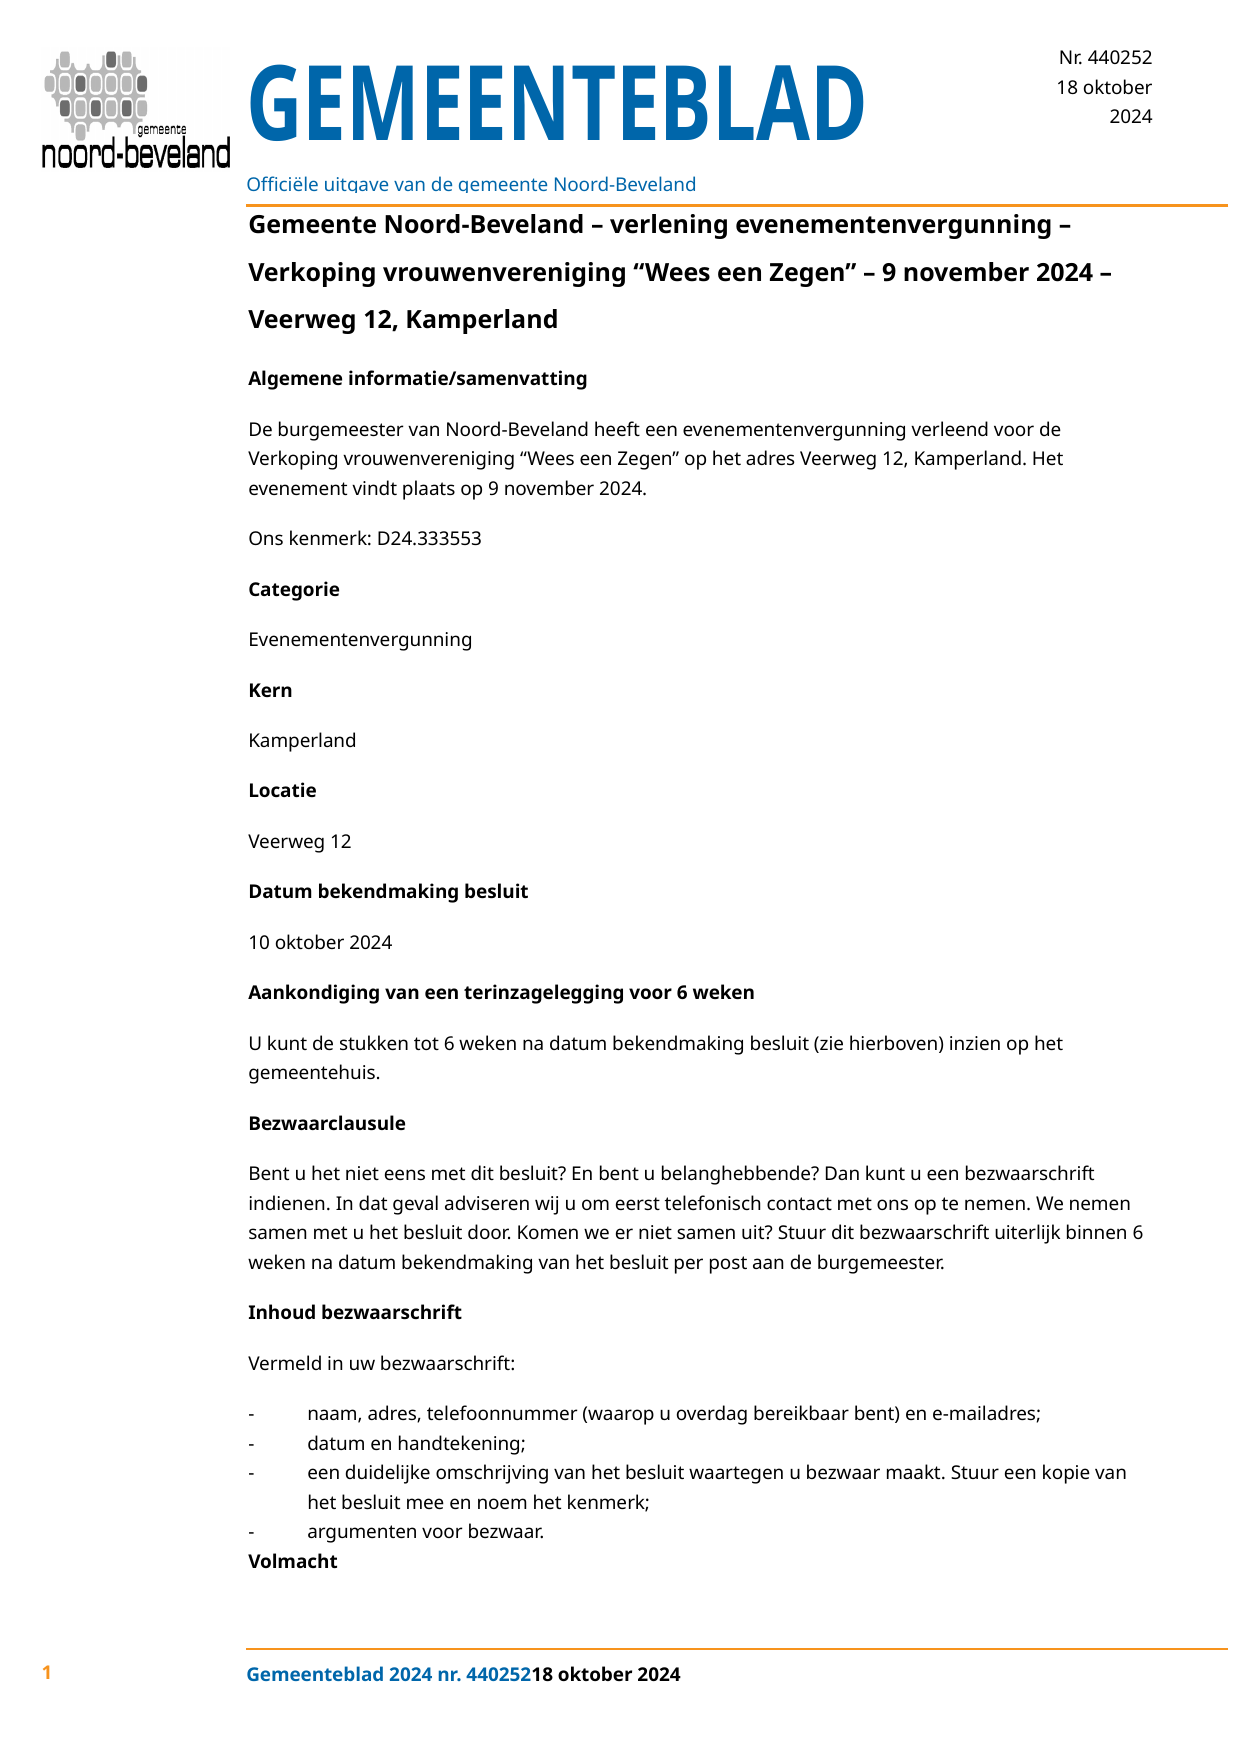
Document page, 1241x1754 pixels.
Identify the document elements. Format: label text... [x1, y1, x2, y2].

list naam, adres, telefoonnummer (waarop u overdag bereikbaar bent) en e-mailadres; [248, 1400, 1152, 1426]
text Kern [248, 677, 1152, 702]
text 10 oktober 2024 [248, 929, 1152, 954]
list argumenten voor bezwaar. [248, 1518, 1152, 1544]
text Aankondiging van een terinzagelegging voor 6 weken [248, 979, 1152, 1005]
list een duidelijke omschrijving van het besluit waartegen u bezwaar maakt. Stuur een kopie van het besluit mee en noem het kenmerk; [248, 1459, 1152, 1514]
text Inhoud bezwaarschrift [248, 1299, 1152, 1325]
text Bezwaarclausule [248, 1110, 1152, 1135]
text Kamperland [248, 727, 1152, 753]
text Veerweg 12 [248, 828, 1152, 854]
text Vermeld in uw bezwaarschrift: [248, 1350, 1152, 1375]
text Gemeente Noord-Beveland – verlening evenementenvergunning – Verkoping vrouwenvereniging “Wees een Zegen” – 9 november 2024 – Veerweg 12, Kamperland [248, 207, 1152, 336]
text Volmacht [248, 1548, 1152, 1574]
text Algemene informatie/samenvatting [248, 366, 1152, 391]
text De burgemeester van Noord-Beveland heeft een evenementenvergunning verleend voor de Verkoping vrouwenvereniging “Wees een Zegen” op het adres Veerweg 12, Kamperland. Het evenement vindt plaats op 9 november 2024. [248, 416, 1152, 501]
text Datum bekendmaking besluit [248, 878, 1152, 904]
list datum en handtekening; [248, 1430, 1152, 1455]
text Bent u het niet eens met dit besluit? En bent u belanghebbende? Dan kunt u een bezwaarschrift indienen. In dat geval adviseren wij u om eerst telefonisch contact met ons op te nemen. We nemen samen met u het besluit door. Komen we er niet samen uit? Stuur dit bezwaarschrift uiterlijk binnen 6 weken na datum bekendmaking van het besluit per post aan de burgemeester. [248, 1160, 1152, 1274]
text Categorie [248, 576, 1152, 602]
text Ons kenmerk: D24.333553 [248, 526, 1152, 551]
text Evenementenvergunning [248, 626, 1152, 652]
text U kunt de stukken tot 6 weken na datum bekendmaking besluit (zie hierboven) inzien op het gemeentehuis. [248, 1030, 1152, 1085]
text Locatie [248, 778, 1152, 803]
picture [41, 47, 231, 172]
